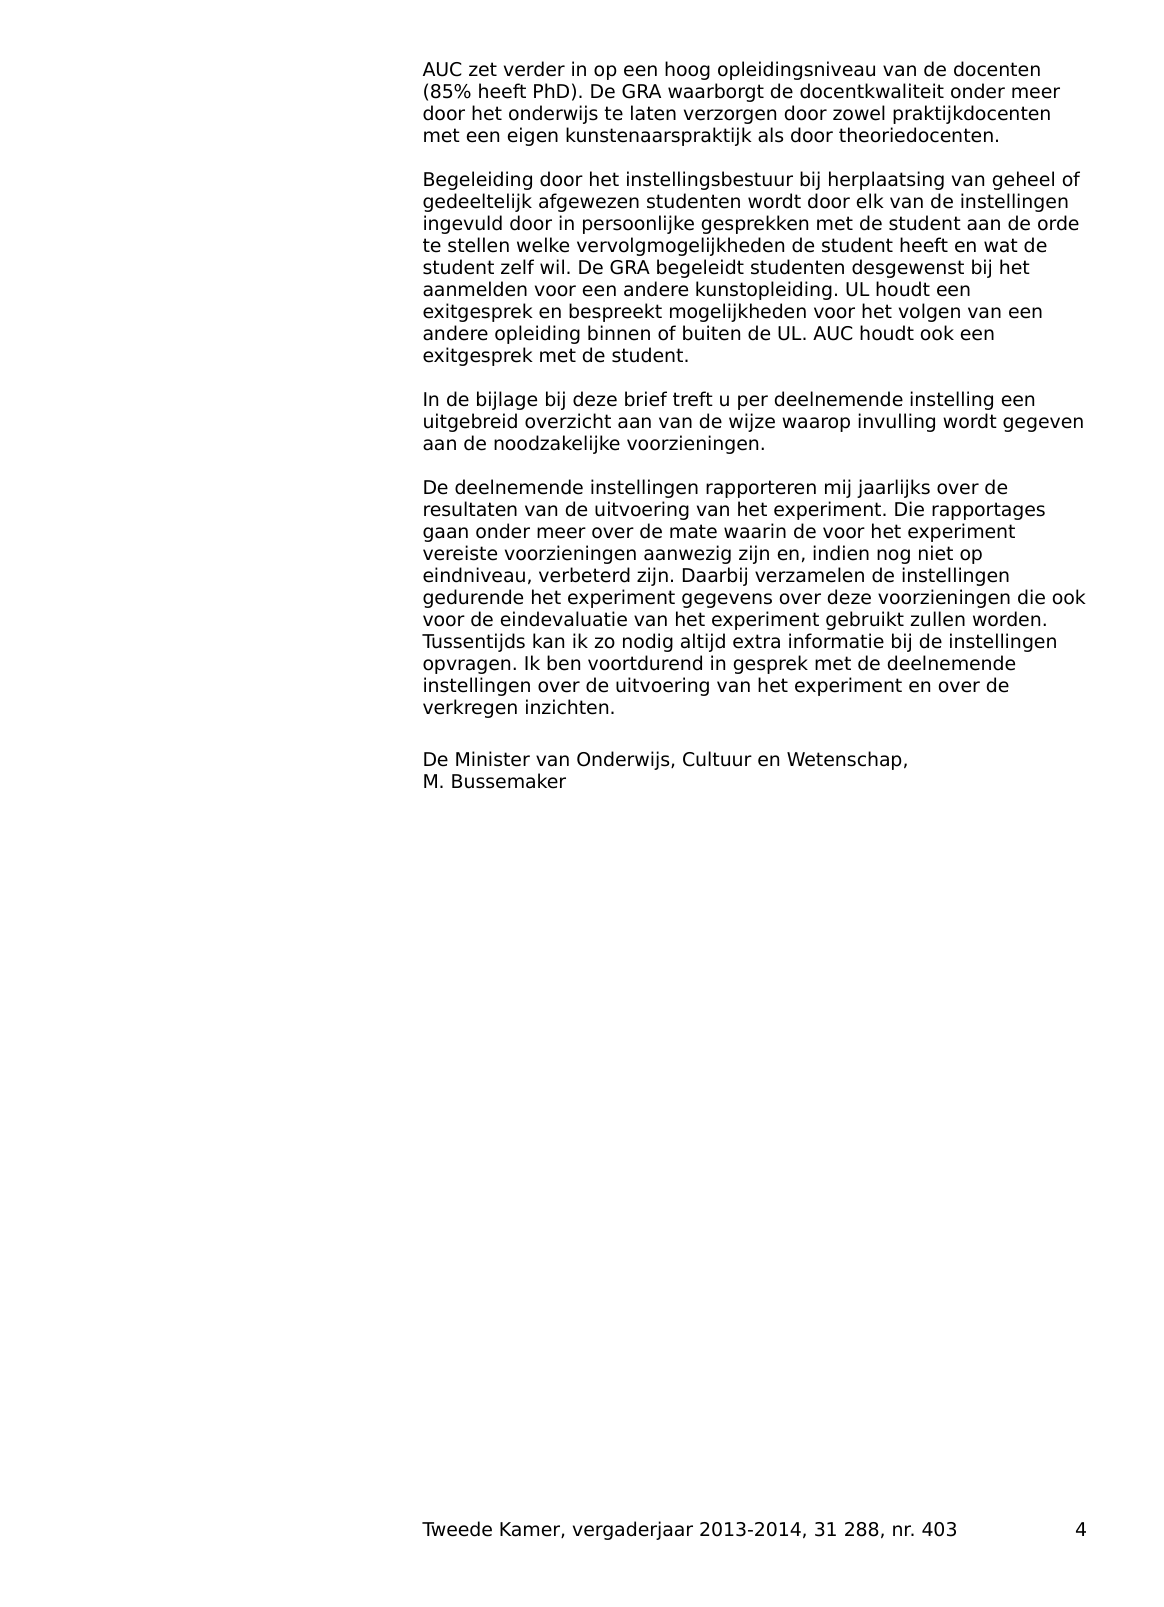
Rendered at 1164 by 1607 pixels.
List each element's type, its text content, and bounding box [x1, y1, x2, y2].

text AUC zet verder in op een hoog opleidingsniveau van de docenten (85% heeft PhD). De GRA waarborgt de docentkwaliteit onder meer door het onderwijs te laten verzorgen door zowel praktijkdocenten met een eigen kunstenaarspraktijk als door theoriedocenten. [422, 59, 1087, 147]
text De deelnemende instellingen rapporteren mij jaarlijks over de resultaten van de uitvoering van het experiment. Die rapportages gaan onder meer over de mate waarin de voor het experiment vereiste voorzieningen aanwezig zijn en, indien nog niet op eindniveau, verbeterd zijn. Daarbij verzamelen de instellingen gedurende het experiment gegevens over deze voorzieningen die ook voor de eindevaluatie van het experiment gebruikt zullen worden. Tussentijds kan ik zo nodig altijd extra informatie bij de instellingen opvragen. Ik ben voortdurend in gesprek met de deelnemende instellingen over de uitvoering van het experiment en over de verkregen inzichten. [422, 477, 1087, 719]
text In de bijlage bij deze brief treft u per deelnemende instelling een uitgebreid overzicht aan van de wijze waarop invulling wordt gegeven aan de noodzakelijke voorzieningen. [422, 389, 1087, 455]
text De Minister van Onderwijs, Cultuur en Wetenschap, M. Bussemaker [422, 749, 1087, 793]
text Begeleiding door het instellingsbestuur bij herplaatsing van geheel of gedeeltelijk afgewezen studenten wordt door elk van de instellingen ingevuld door in persoonlijke gesprekken met de student aan de orde te stellen welke vervolgmogelijkheden de student heeft en wat de student zelf wil. De GRA begeleidt studenten desgewenst bij het aanmelden voor een andere kunstopleiding. UL houdt een exitgesprek en bespreekt mogelijkheden voor het volgen van een andere opleiding binnen of buiten de UL. AUC houdt ook een exitgesprek met de student. [422, 169, 1087, 367]
